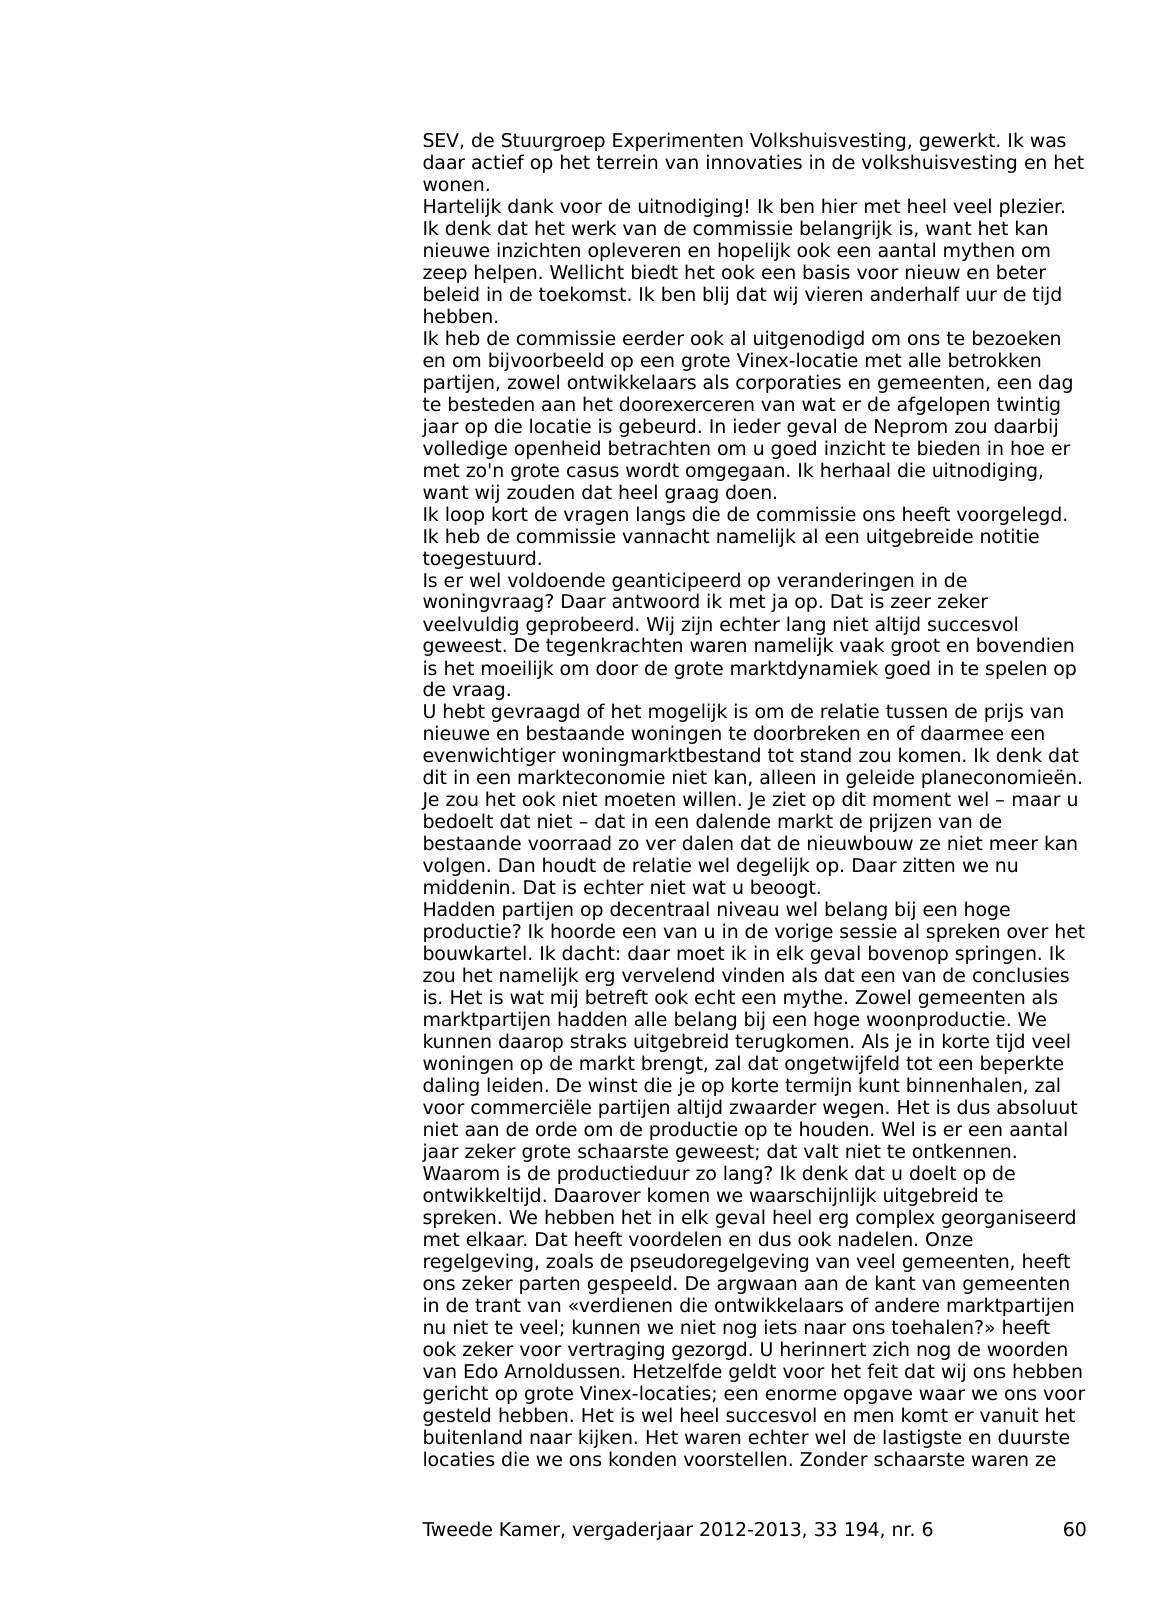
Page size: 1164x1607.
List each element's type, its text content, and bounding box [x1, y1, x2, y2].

text Is er wel voldoende geanticipeerd op veranderingen in de woningvraag? Daar antwoord ik met ja op. Dat is zeer zeker veelvuldig geprobeerd. Wij zijn echter lang niet altijd succesvol geweest. De tegenkrachten waren namelijk vaak groot en bovendien is het moeilijk om door de grote marktdynamiek goed in te spelen op de vraag. [422, 569, 1087, 701]
text U hebt gevraagd of het mogelijk is om de relatie tussen de prijs van nieuwe en bestaande woningen te doorbreken en of daarmee een evenwichtiger woningmarktbestand tot stand zou komen. Ik denk dat dit in een markteconomie niet kan, alleen in geleide planeconomieën. Je zou het ook niet moeten willen. Je ziet op dit moment wel – maar u bedoelt dat niet – dat in een dalende markt de prijzen van de bestaande voorraad zo ver dalen dat de nieuwbouw ze niet meer kan volgen. Dan houdt de relatie wel degelijk op. Daar zitten we nu middenin. Dat is echter niet wat u beoogt. [422, 701, 1087, 899]
text Ik loop kort de vragen langs die de commissie ons heeft voorgelegd. Ik heb de commissie vannacht namelijk al een uitgebreide notitie toegestuurd. [422, 503, 1087, 569]
text Waarom is de productieduur zo lang? Ik denk dat u doelt op de ontwikkeltijd. Daarover komen we waarschijnlijk uitgebreid te spreken. We hebben het in elk geval heel erg complex georganiseerd met elkaar. Dat heeft voordelen en dus ook nadelen. Onze regelgeving, zoals de pseudoregelgeving van veel gemeenten, heeft ons zeker parten gespeeld. De argwaan aan de kant van gemeenten in de trant van «verdienen die ontwikkelaars of andere marktpartijen nu niet te veel; kunnen we niet nog iets naar ons toehalen?» heeft ook zeker voor vertraging gezorgd. U herinnert zich nog de woorden van Edo Arnoldussen. Hetzelfde geldt voor het feit dat wij ons hebben gericht op grote Vinex-locaties; een enorme opgave waar we ons voor gesteld hebben. Het is wel heel succesvol en men komt er vanuit het buitenland naar kijken. Het waren echter wel de lastigste en duurste locaties die we ons konden voorstellen. Zonder schaarste waren ze [422, 1163, 1087, 1471]
text Ik heb de commissie eerder ook al uitgenodigd om ons te bezoeken en om bijvoorbeeld op een grote Vinex-locatie met alle betrokken partijen, zowel ontwikkelaars als corporaties en gemeenten, een dag te besteden aan het doorexerceren van wat er de afgelopen twintig jaar op die locatie is gebeurd. In ieder geval de Neprom zou daarbij volledige openheid betrachten om u goed inzicht te bieden in hoe er met zo'n grote casus wordt omgegaan. Ik herhaal die uitnodiging, want wij zouden dat heel graag doen. [422, 328, 1087, 503]
text Hadden partijen op decentraal niveau wel belang bij een hoge productie? Ik hoorde een van u in de vorige sessie al spreken over het bouwkartel. Ik dacht: daar moet ik in elk geval bovenop springen. Ik zou het namelijk erg vervelend vinden als dat een van de conclusies is. Het is wat mij betreft ook echt een mythe. Zowel gemeenten als marktpartijen hadden alle belang bij een hoge woonproductie. We kunnen daarop straks uitgebreid terugkomen. Als je in korte tijd veel woningen op de markt brengt, zal dat ongetwijfeld tot een beperkte daling leiden. De winst die je op korte termijn kunt binnenhalen, zal voor commerciële partijen altijd zwaarder wegen. Het is dus absoluut niet aan de orde om de productie op te houden. Wel is er een aantal jaar zeker grote schaarste geweest; dat valt niet te ontkennen. [422, 899, 1087, 1163]
text Hartelijk dank voor de uitnodiging! Ik ben hier met heel veel plezier. Ik denk dat het werk van de commissie belangrijk is, want het kan nieuwe inzichten opleveren en hopelijk ook een aantal mythen om zeep helpen. Wellicht biedt het ook een basis voor nieuw en beter beleid in de toekomst. Ik ben blij dat wij vieren anderhalf uur de tijd hebben. [422, 196, 1087, 328]
text SEV, de Stuurgroep Experimenten Volkshuisvesting, gewerkt. Ik was daar actief op het terrein van innovaties in de volkshuisvesting en het wonen. [422, 130, 1087, 196]
